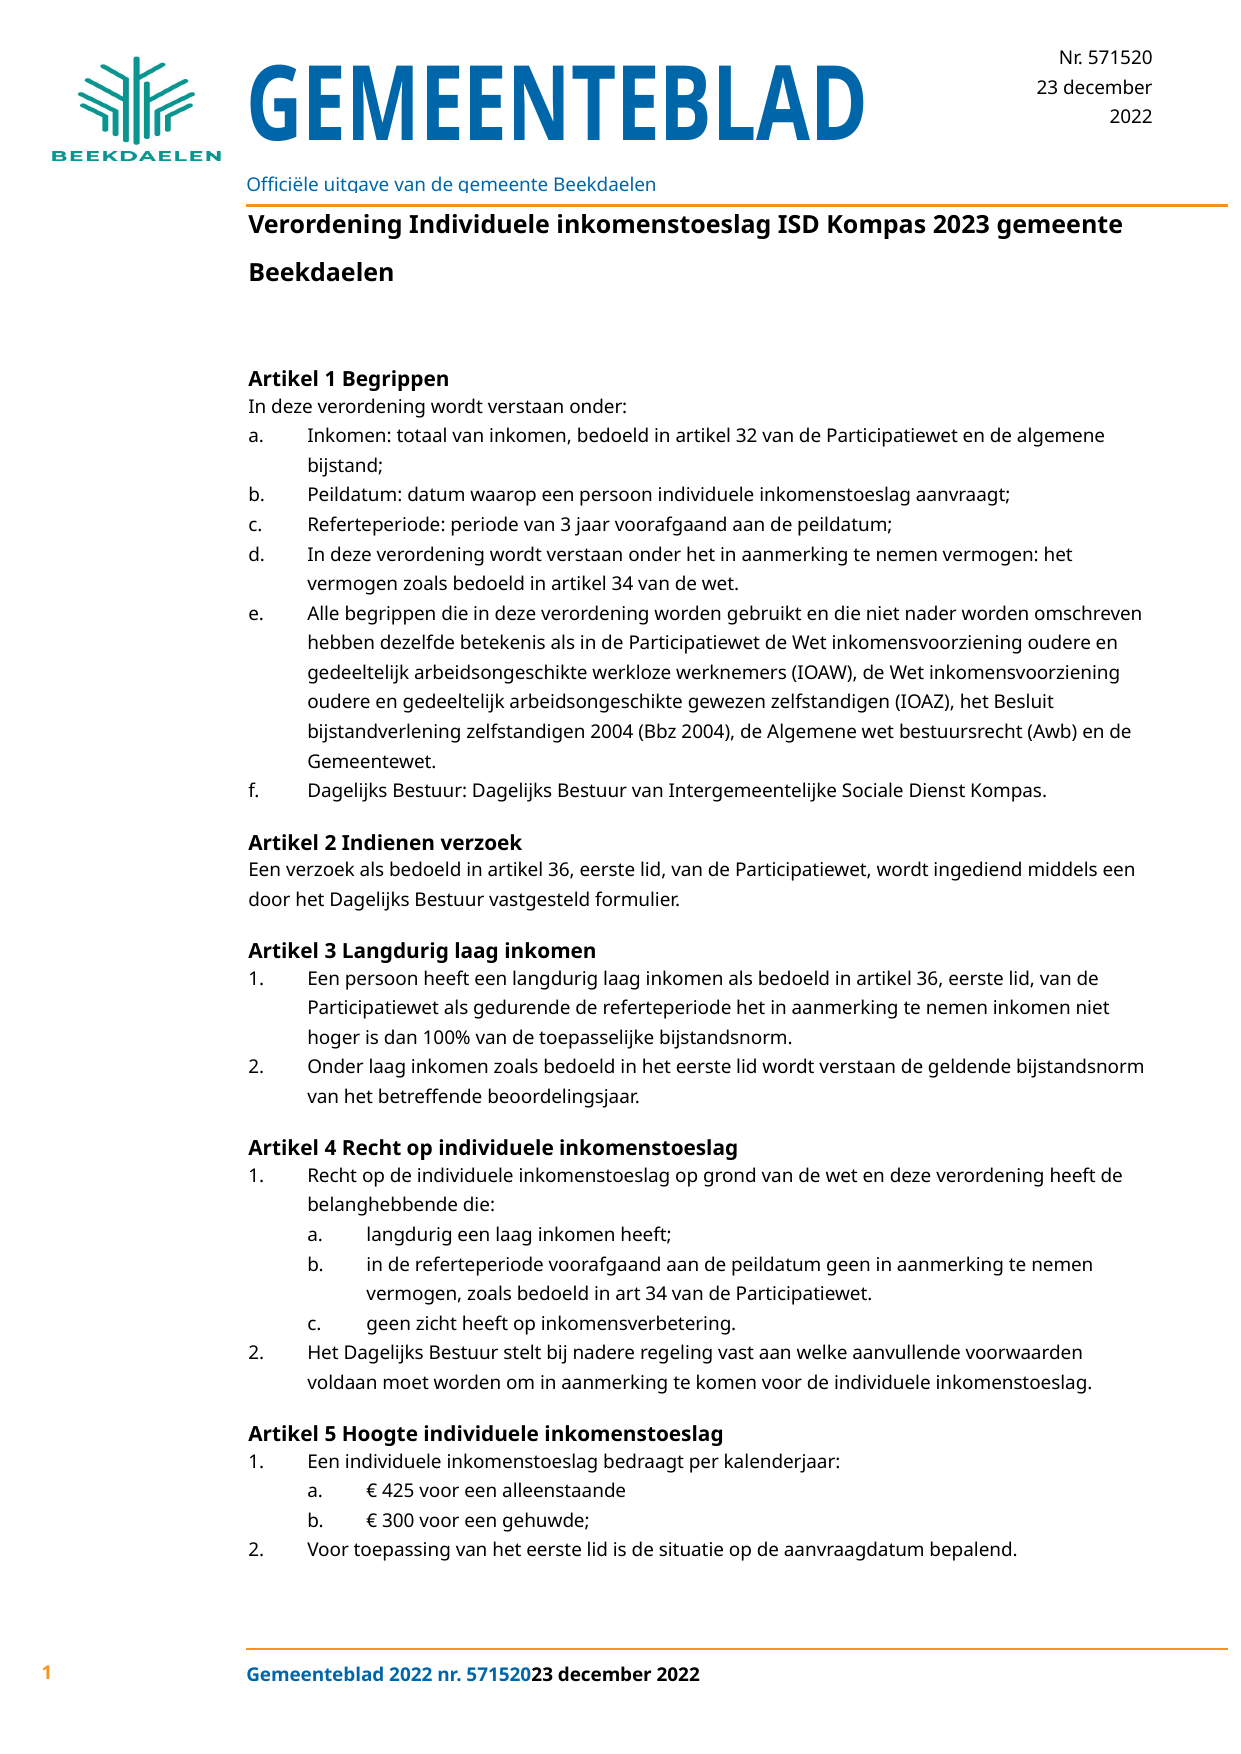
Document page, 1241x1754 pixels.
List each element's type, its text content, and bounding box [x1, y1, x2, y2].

text Artikel 2 Indienen verzoek [248, 828, 1152, 856]
list In deze verordening wordt verstaan onder het in aanmerking te nemen vermogen: het vermogen zoals bedoeld in artikel 34 van de wet. [248, 541, 1152, 596]
list Recht op de individuele inkomenstoeslag op grond van de wet en deze verordening heeft de belanghebbende die: [248, 1162, 1152, 1217]
list Alle begrippen die in deze verordening worden gebruikt en die niet nader worden omschreven hebben dezelfde betekenis als in de Participatiewet de Wet inkomensvoorziening oudere en gedeeltelijk arbeidsongeschikte werkloze werknemers (IOAW), de Wet inkomensvoorziening oudere en gedeeltelijk arbeidsongeschikte gewezen zelfstandigen (IOAZ), het Besluit bijstandverlening zelfstandigen 2004 (Bbz 2004), de Algemene wet bestuursrecht (Awb) en de Gemeentewet. [248, 600, 1152, 774]
list Referteperiode: periode van 3 jaar voorafgaand aan de peildatum; [248, 511, 1152, 537]
list in de referteperiode voorafgaand aan de peildatum geen in aanmerking te nemen vermogen, zoals bedoeld in art 34 van de Participatiewet. [307, 1251, 1152, 1306]
text Verordening Individuele inkomenstoeslag ISD Kompas 2023 gemeente Beekdaelen [248, 207, 1152, 288]
picture [41, 47, 231, 172]
list Inkomen: totaal van inkomen, bedoeld in artikel 32 van de Participatiewet en de algemene bijstand; [248, 422, 1152, 478]
list Onder laag inkomen zoals bedoeld in het eerste lid wordt verstaan de geldende bijstandsnorm van het betreffende beoordelingsjaar. [248, 1053, 1152, 1109]
list Een persoon heeft een langdurig laag inkomen als bedoeld in artikel 36, eerste lid, van de Participatiewet als gedurende de referteperiode het in aanmerking te nemen inkomen niet hoger is dan 100% van de toepasselijke bijstandsnorm. [248, 965, 1152, 1050]
text Artikel 4 Recht op individuele inkomenstoeslag [248, 1133, 1152, 1162]
list langdurig een laag inkomen heeft; [307, 1221, 1152, 1247]
list Voor toepassing van het eerste lid is de situatie op de aanvraagdatum bepalend. [248, 1537, 1152, 1562]
list Dagelijks Bestuur: Dagelijks Bestuur van Intergemeentelijke Sociale Dienst Kompas. [248, 777, 1152, 803]
text Artikel 5 Hoogte individuele inkomenstoeslag [248, 1419, 1152, 1448]
text Artikel 1 Begrippen [248, 364, 1152, 393]
text Artikel 3 Langdurig laag inkomen [248, 936, 1152, 965]
list Het Dagelijks Bestuur stelt bij nadere regeling vast aan welke aanvullende voorwaarden voldaan moet worden om in aanmerking te komen voor de individuele inkomenstoeslag. [248, 1339, 1152, 1395]
list € 300 voor een gehuwde; [307, 1507, 1152, 1533]
text Een verzoek als bedoeld in artikel 36, eerste lid, van de Participatiewet, wordt ingediend middels een door het Dagelijks Bestuur vastgesteld formulier. [248, 856, 1152, 912]
list € 425 voor een alleenstaande [307, 1477, 1152, 1503]
list geen zicht heeft op inkomensverbetering. [307, 1310, 1152, 1336]
list Peildatum: datum waarop een persoon individuele inkomenstoeslag aanvraagt; [248, 482, 1152, 507]
text In deze verordening wordt verstaan onder: [248, 393, 1152, 419]
list Een individuele inkomenstoeslag bedraagt per kalenderjaar: [248, 1448, 1152, 1474]
